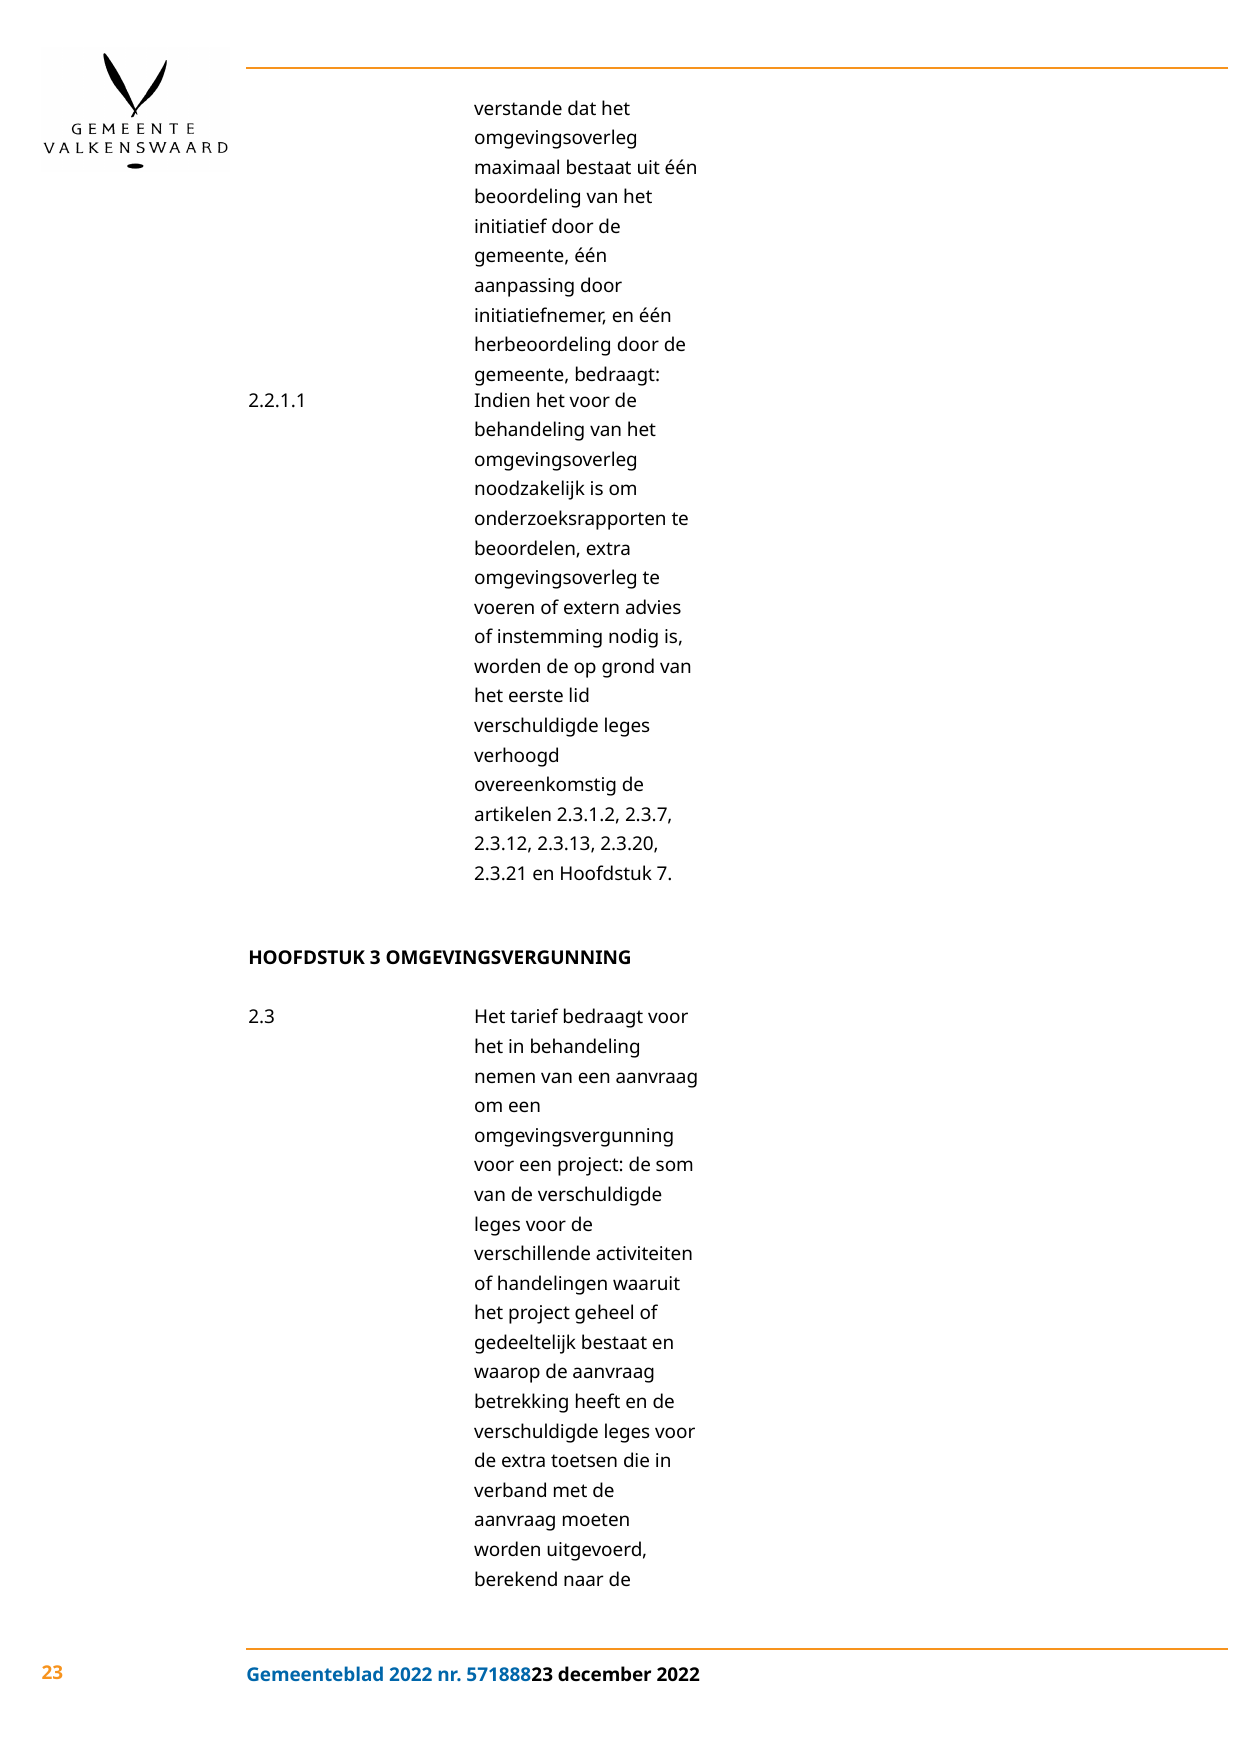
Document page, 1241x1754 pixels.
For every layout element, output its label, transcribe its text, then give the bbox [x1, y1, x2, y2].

table_cell [926, 387, 1152, 886]
table_cell [700, 886, 926, 912]
table_header [926, 1004, 1152, 1591]
table_cell Indien het voor de behandeling van het omgevingsoverleg noodzakelijk is om onderzoeksrapporten te beoordelen, extra omgevingsoverleg te voeren of extern advies of instemming nodig is, worden de op grond van het eerste lid verschuldigde leges verhoogd overeenkomstig de artikelen 2.3.1.2, 2.3.7, 2.3.12, 2.3.13, 2.3.20, 2.3.21 en Hoofdstuk 7. [474, 387, 700, 886]
table_header [700, 95, 926, 387]
table_header [700, 1004, 926, 1591]
table_cell [248, 886, 474, 912]
table_cell 2.2.1.1 [248, 387, 474, 886]
picture [41, 47, 231, 172]
table_header [248, 95, 474, 387]
table_header [926, 95, 1152, 387]
text HOOFDSTUK 3 OMGEVINGSVERGUNNING [248, 944, 1152, 970]
table_header Het tarief bedraagt voor het in behandeling nemen van een aanvraag om een omgevingsvergunning voor een project: de som van de verschuldigde leges voor de verschillende activiteiten of handelingen waaruit het project geheel of gedeeltelijk bestaat en waarop de aanvraag betrekking heeft en de verschuldigde leges voor de extra toetsen die in verband met de aanvraag moeten worden uitgevoerd, berekend naar de [474, 1004, 700, 1591]
table_header verstande dat het omgevingsoverleg maximaal bestaat uit één beoordeling van het initiatief door de gemeente, één aanpassing door initiatiefnemer, en één herbeoordeling door de gemeente, bedraagt: [474, 95, 700, 387]
table_cell [926, 886, 1152, 912]
table_cell [474, 886, 700, 912]
table_header 2.3 [248, 1004, 474, 1591]
table_cell [700, 387, 926, 886]
